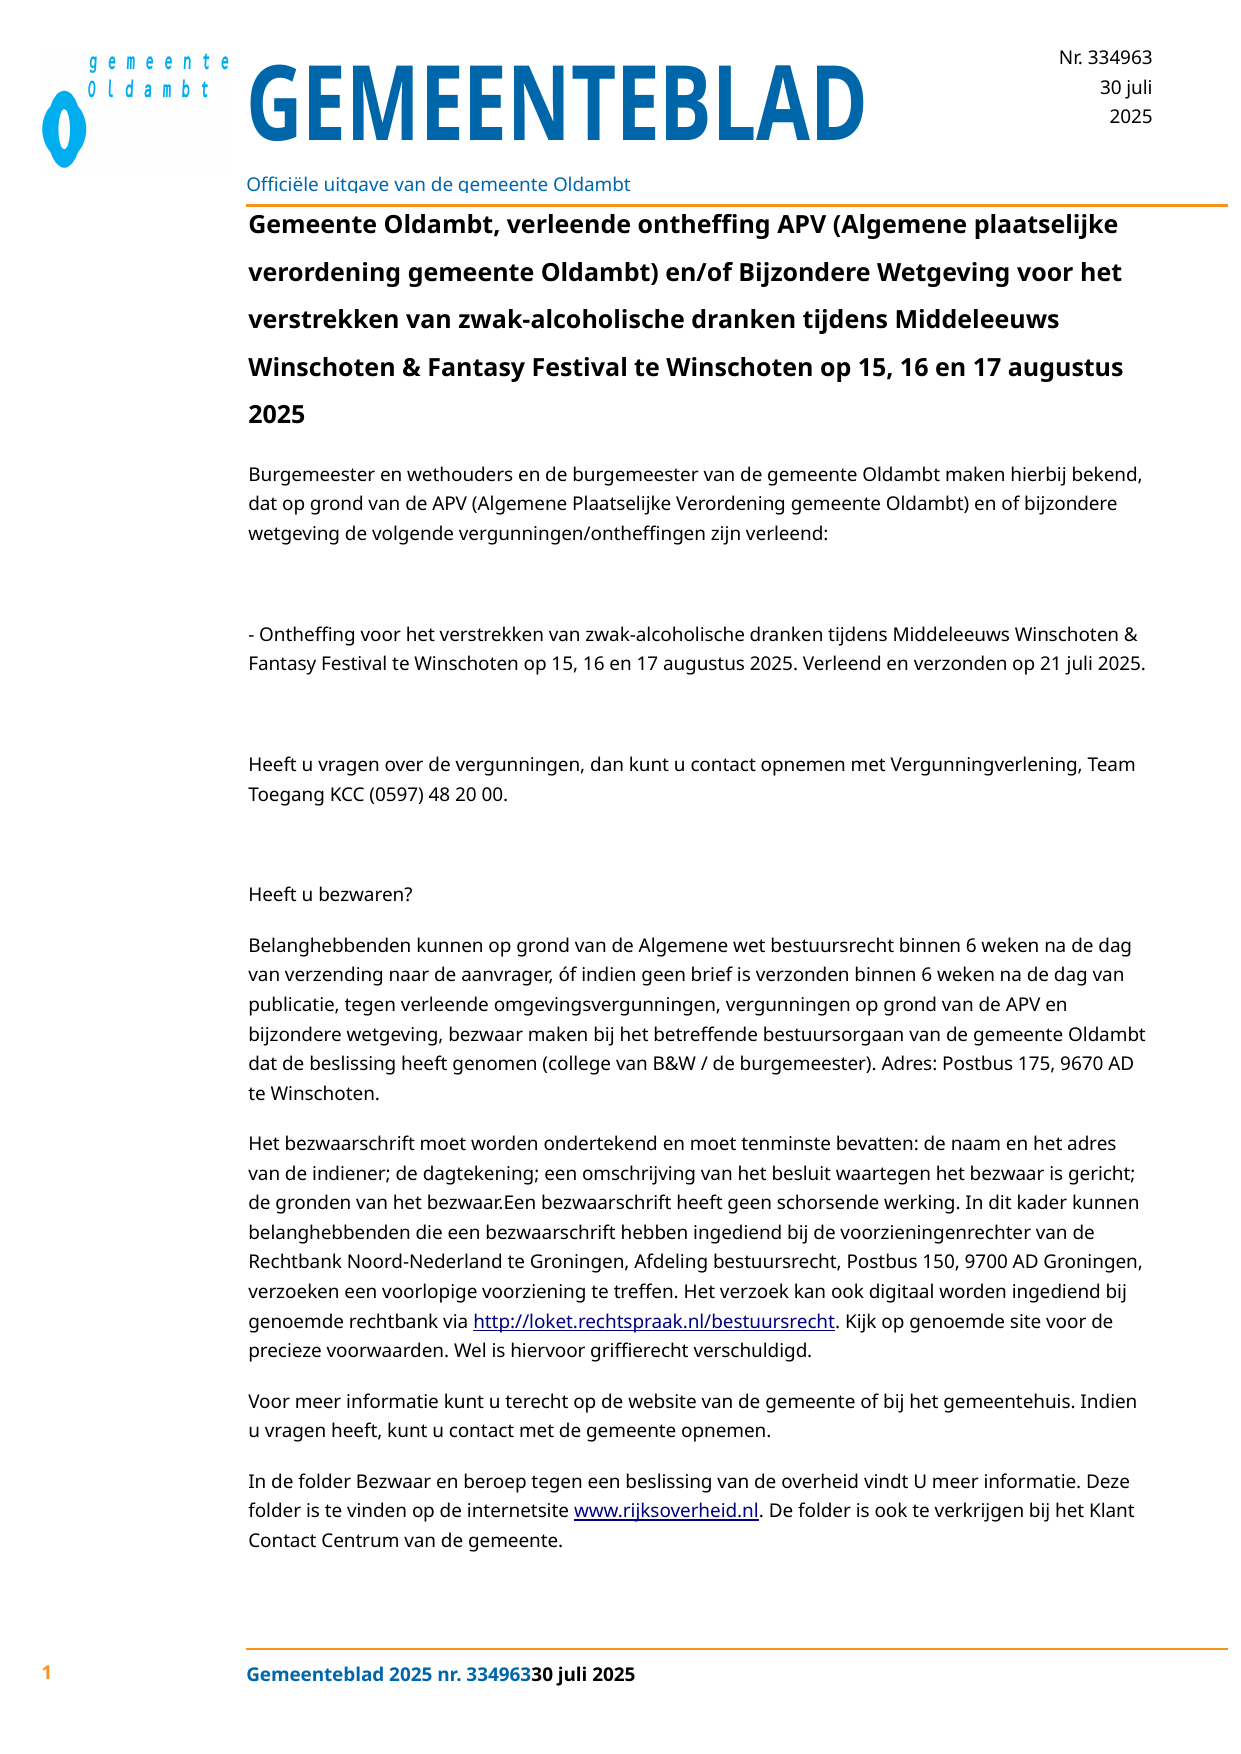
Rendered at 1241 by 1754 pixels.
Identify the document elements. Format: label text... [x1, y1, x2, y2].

text Heeft u bezwaren? [248, 882, 1152, 907]
text Voor meer informatie kunt u terecht op de website van de gemeente of bij het gemeentehuis. Indien u vragen heeft, kunt u contact met de gemeente opnemen. [248, 1388, 1152, 1443]
text Belanghebbenden kunnen op grond van de Algemene wet bestuursrecht binnen 6 weken na de dag van verzending naar de aanvrager, óf indien geen brief is verzonden binnen 6 weken na de dag van publicatie, tegen verleende omgevingsvergunningen, vergunningen op grond van de APV en bijzondere wetgeving, bezwaar maken bij het betreffende bestuursorgaan van de gemeente Oldambt dat de beslissing heeft genomen (college van B&W / de burgemeester). Adres: Postbus 175, 9670 AD te Winschoten. [248, 932, 1152, 1106]
text Heeft u vragen over de vergunningen, dan kunt u contact opnemen met Vergunningverlening, Team Toegang KCC (0597) 48 20 00. [248, 751, 1152, 806]
picture [41, 47, 231, 172]
text Gemeente Oldambt, verleende ontheffing APV (Algemene plaatselijke verordening gemeente Oldambt) en/of Bijzondere Wetgeving voor het verstrekken van zwak-alcoholische dranken tijdens Middeleeuws Winschoten & Fantasy Festival te Winschoten op 15, 16 en 17 augustus 2025 [248, 207, 1152, 431]
text Burgemeester en wethouders en de burgemeester van de gemeente Oldambt maken hierbij bekend, dat op grond van de APV (Algemene Plaatselijke Verordening gemeente Oldambt) en of bijzondere wetgeving de volgende vergunningen/ontheffingen zijn verleend: [248, 461, 1152, 546]
text In de folder Bezwaar en beroep tegen een beslissing van de overheid vindt U meer informatie. Deze folder is te vinden op de internetsite www.rijksoverheid.nl. De folder is ook te verkrijgen bij het Klant Contact Centrum van de gemeente. [248, 1468, 1152, 1553]
text Het bezwaarschrift moet worden ondertekend en moet tenminste bevatten: de naam en het adres van de indiener; de dagtekening; een omschrijving van het besluit waartegen het bezwaar is gericht; de gronden van het bezwaar.Een bezwaarschrift heeft geen schorsende werking. In dit kader kunnen belanghebbenden die een bezwaarschrift hebben ingediend bij de voorzieningenrechter van de Rechtbank Noord-Nederland te Groningen, Afdeling bestuursrecht, Postbus 150, 9700 AD Groningen, verzoeken een voorlopige voorziening te treffen. Het verzoek kan ook digitaal worden ingediend bij genoemde rechtbank via http://loket.rechtspraak.nl/bestuursrecht. Kijk op genoemde site voor de precieze voorwaarden. Wel is hiervoor griffierecht verschuldigd. [248, 1130, 1152, 1363]
text - Ontheffing voor het verstrekken van zwak-alcoholische dranken tijdens Middeleeuws Winschoten & Fantasy Festival te Winschoten op 15, 16 en 17 augustus 2025. Verleend en verzonden op 21 juli 2025. [248, 621, 1152, 676]
